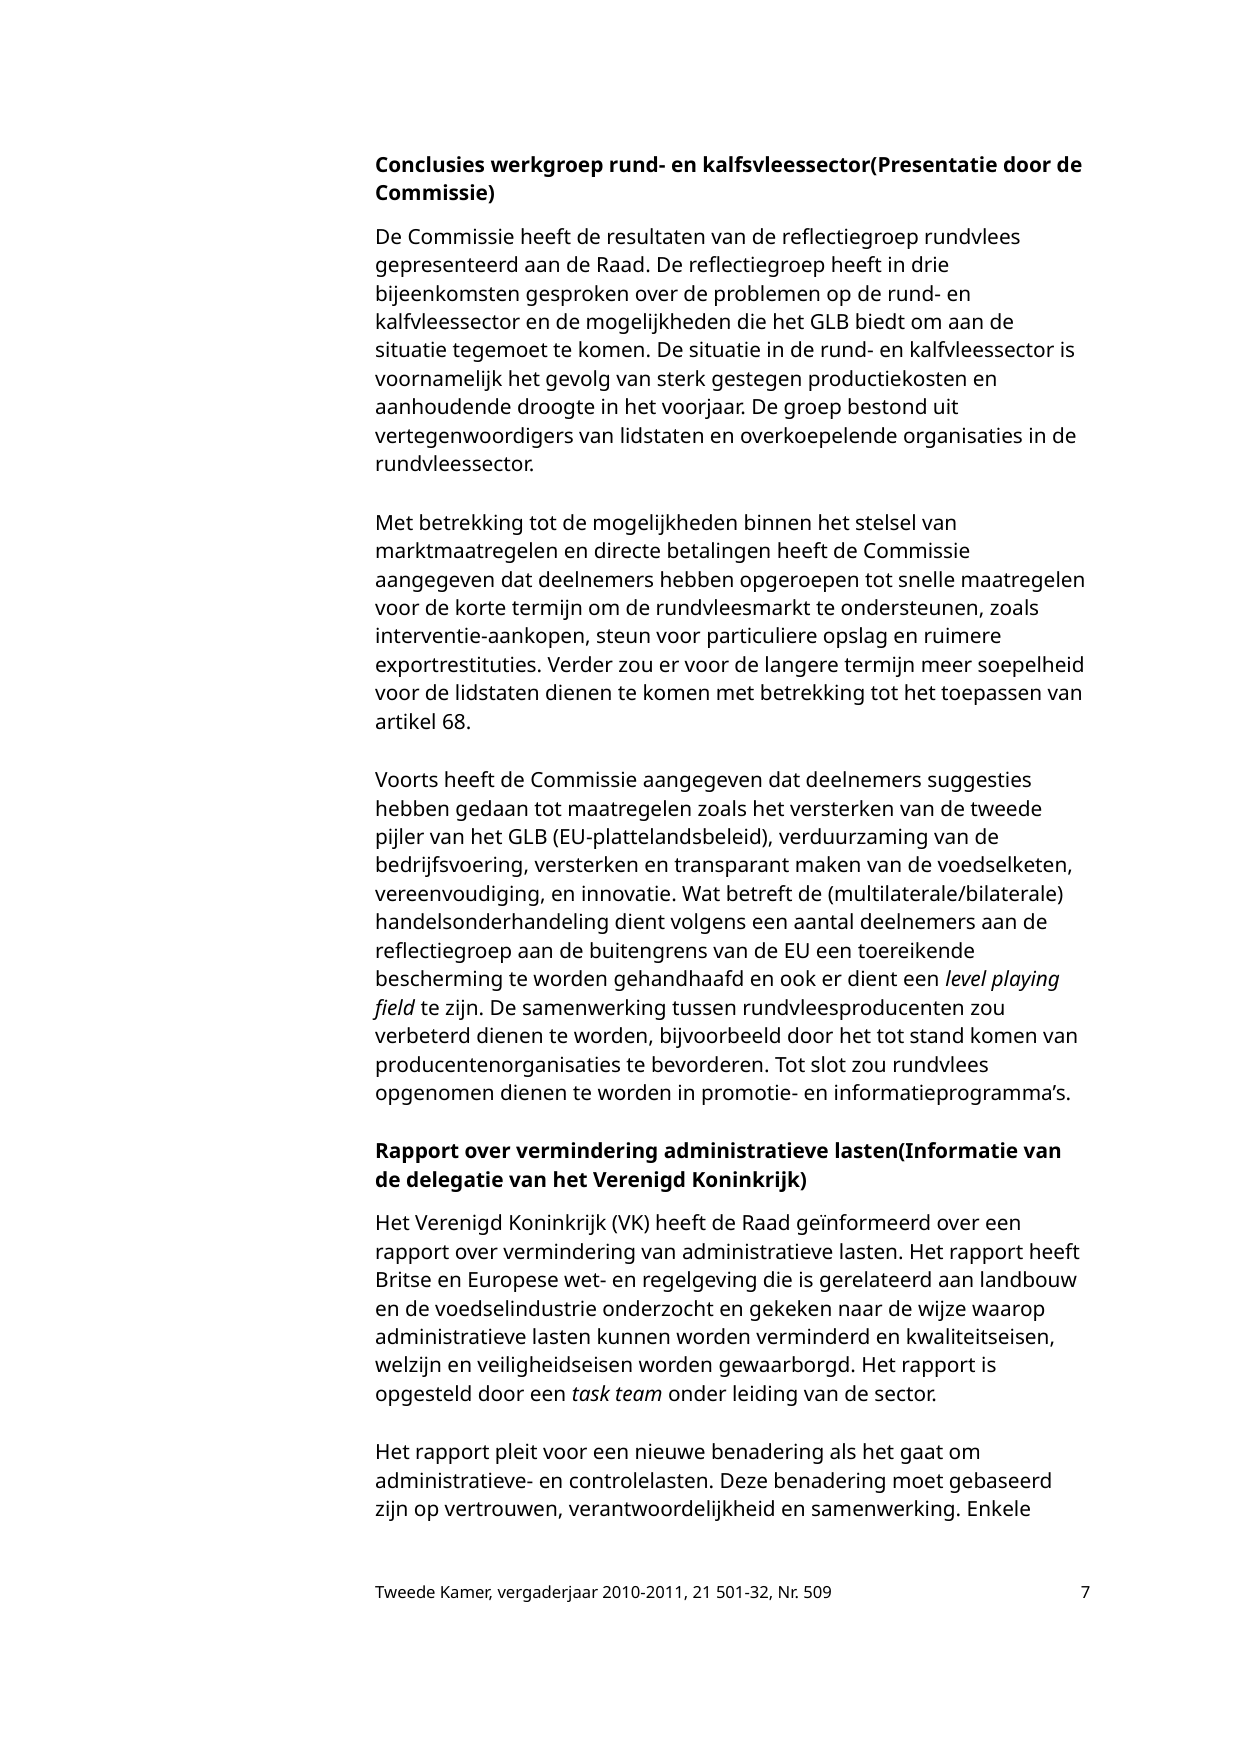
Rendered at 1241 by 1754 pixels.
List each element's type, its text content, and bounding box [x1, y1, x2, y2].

text Conclusies werkgroep rund- en kalfsvleessector(Presentatie door de Commissie) [375, 150, 1090, 207]
text Rapport over vermindering administratieve lasten(Informatie van de delegatie van het Verenigd Koninkrijk) [375, 1137, 1090, 1193]
text Met betrekking tot de mogelijkheden binnen het stelsel van marktmaatregelen en directe betalingen heeft de Commissie aangegeven dat deelnemers hebben opgeroepen tot snelle maatregelen voor de korte termijn om de rundvleesmarkt te ondersteunen, zoals interventie-aankopen, steun voor particuliere opslag en ruimere exportrestituties. Verder zou er voor de langere termijn meer soepelheid voor de lidstaten dienen te komen met betrekking tot het toepassen van artikel 68. [375, 508, 1090, 735]
text Het rapport pleit voor een nieuwe benadering als het gaat om administratieve- en controlelasten. Deze benadering moet gebaseerd zijn op vertrouwen, verantwoordelijkheid en samenwerking. Enkele [375, 1437, 1090, 1523]
text De Commissie heeft de resultaten van de reflectiegroep rundvlees gepresenteerd aan de Raad. De reflectiegroep heeft in drie bijeenkomsten gesproken over de problemen op de rund- en kalfvleessector en de mogelijkheden die het GLB biedt om aan de situatie tegemoet te komen. De situatie in de rund- en kalfvleessector is voornamelijk het gevolg van sterk gestegen productiekosten en aanhoudende droogte in het voorjaar. De groep bestond uit vertegenwoordigers van lidstaten en overkoepelende organisaties in de rundvleessector. [375, 222, 1090, 478]
text Voorts heeft de Commissie aangegeven dat deelnemers suggesties hebben gedaan tot maatregelen zoals het versterken van de tweede pijler van het GLB (EU-plattelandsbeleid), verduurzaming van de bedrijfsvoering, versterken en transparant maken van de voedselketen, vereenvoudiging, en innovatie. Wat betreft de (multilaterale/bilaterale) handelsonderhandeling dient volgens een aantal deelnemers aan de reflectiegroep aan de buitengrens van de EU een toereikende bescherming te worden gehandhaafd en ook er dient een level playing field te zijn. De samenwerking tussen rundvleesproducenten zou verbeterd dienen te worden, bijvoorbeeld door het tot stand komen van producentenorganisaties te bevorderen. Tot slot zou rundvlees opgenomen dienen te worden in promotie- en informatieprogramma’s. [375, 765, 1090, 1107]
text Het Verenigd Koninkrijk (VK) heeft de Raad geïnformeerd over een rapport over vermindering van administratieve lasten. Het rapport heeft Britse en Europese wet- en regelgeving die is gerelateerd aan landbouw en de voedselindustrie onderzocht en gekeken naar de wijze waarop administratieve lasten kunnen worden verminderd en kwaliteitseisen, welzijn en veiligheidseisen worden gewaarborgd. Het rapport is opgesteld door een task team onder leiding van de sector. [375, 1208, 1090, 1407]
